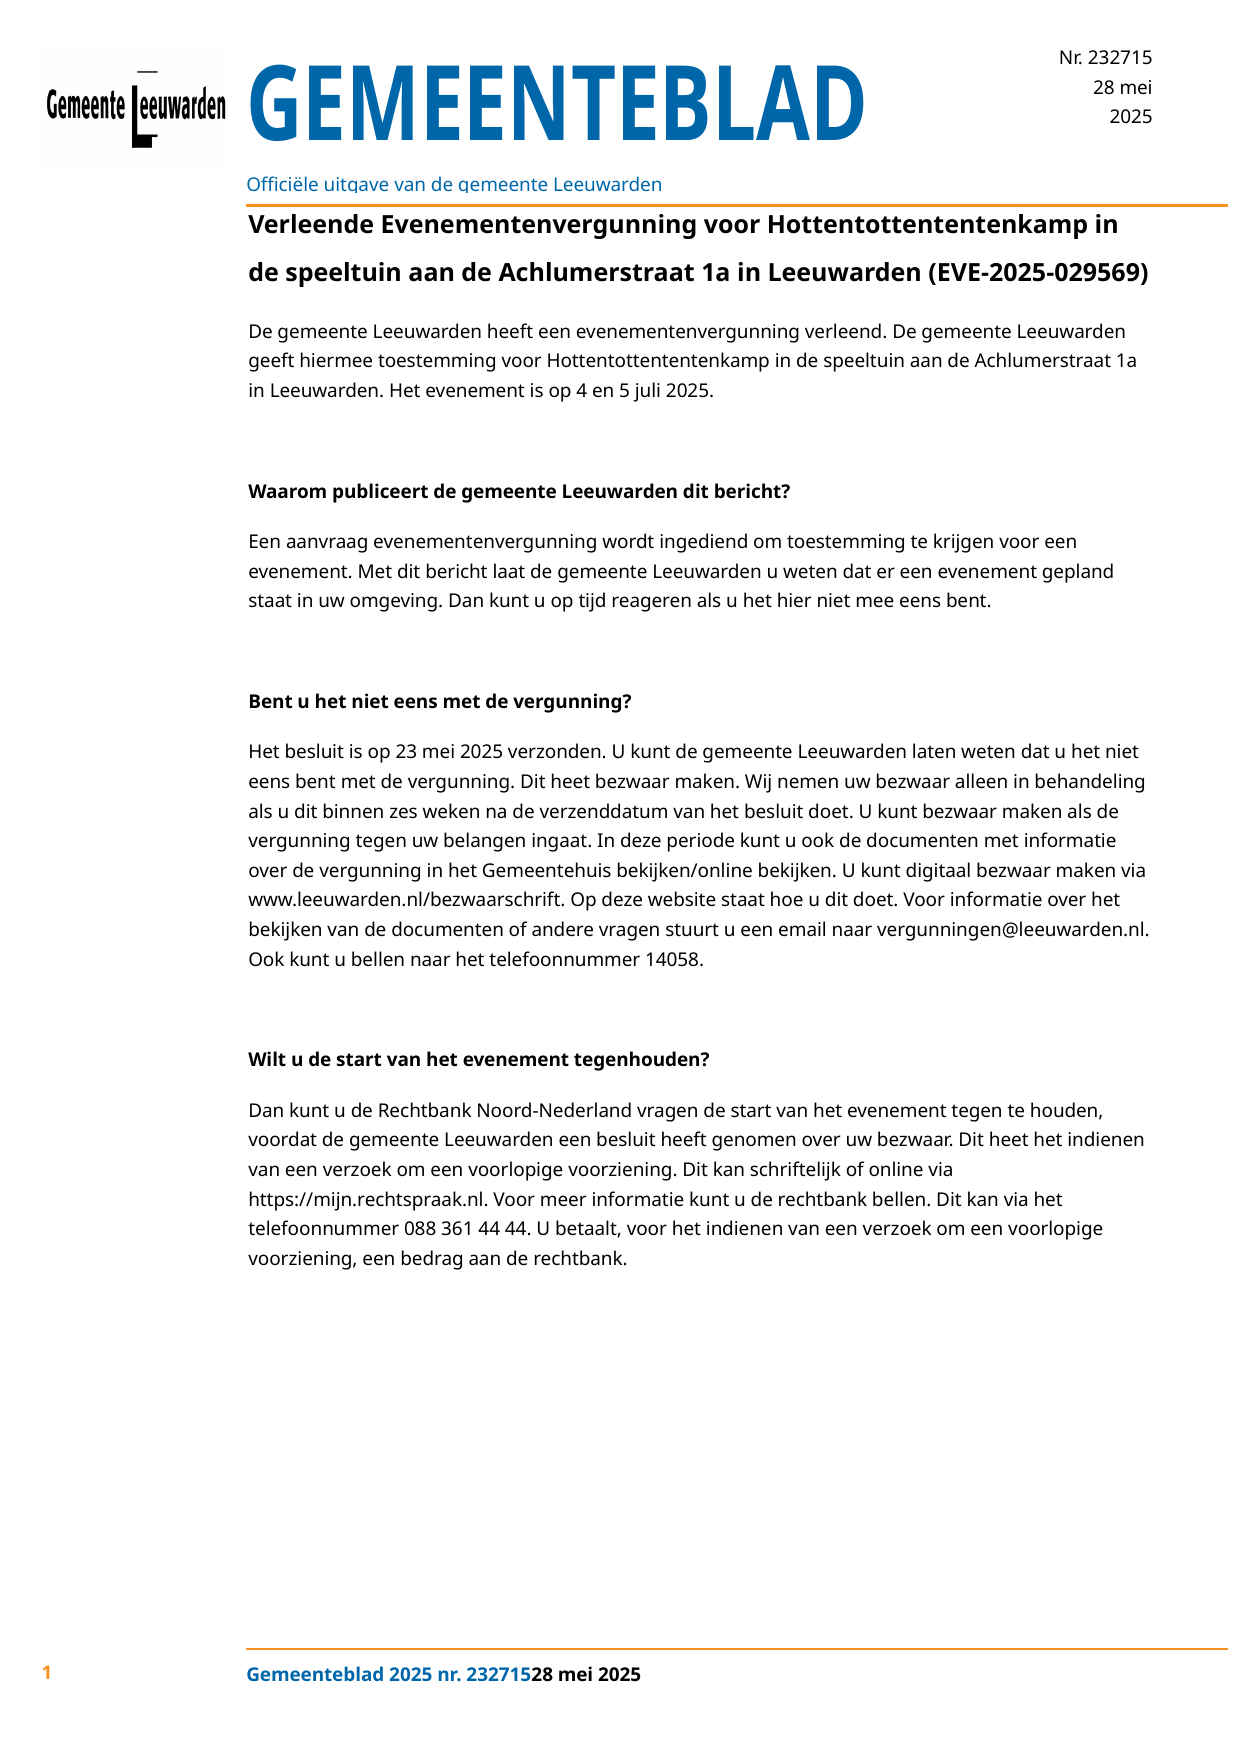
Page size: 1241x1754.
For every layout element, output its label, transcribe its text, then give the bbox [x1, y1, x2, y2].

text Een aanvraag evenementenvergunning wordt ingediend om toestemming te krijgen voor een evenement. Met dit bericht laat de gemeente Leeuwarden u weten dat er een evenement gepland staat in uw omgeving. Dan kunt u op tijd reageren als u het hier niet mee eens bent. [248, 528, 1152, 613]
text De gemeente Leeuwarden heeft een evenementenvergunning verleend. De gemeente Leeuwarden geeft hiermee toestemming voor Hottentottententenkamp in de speeltuin aan de Achlumerstraat 1a in Leeuwarden. Het evenement is op 4 en 5 juli 2025. [248, 318, 1152, 403]
text Bent u het niet eens met de vergunning? [248, 688, 1152, 714]
picture [41, 47, 231, 172]
text Verleende Evenementenvergunning voor Hottentottententenkamp in de speeltuin aan de Achlumerstraat 1a in Leeuwarden (EVE-2025-029569) [248, 207, 1152, 288]
text Dan kunt u de Rechtbank Noord-Nederland vragen de start van het evenement tegen te houden, voordat de gemeente Leeuwarden een besluit heeft genomen over uw bezwaar. Dit heet het indienen van een verzoek om een voorlopige voorziening. Dit kan schriftelijk of online via https://mijn.rechtspraak.nl. Voor meer informatie kunt u de rechtbank bellen. Dit kan via het telefoonnummer 088 361 44 44. U betaalt, voor het indienen van een verzoek om een voorlopige voorziening, een bedrag aan de rechtbank. [248, 1097, 1152, 1271]
text Waarom publiceert de gemeente Leeuwarden dit bericht? [248, 478, 1152, 504]
text Wilt u de start van het evenement tegenhouden? [248, 1047, 1152, 1072]
text Het besluit is op 23 mei 2025 verzonden. U kunt de gemeente Leeuwarden laten weten dat u het niet eens bent met de vergunning. Dit heet bezwaar maken. Wij nemen uw bezwaar alleen in behandeling als u dit binnen zes weken na de verzenddatum van het besluit doet. U kunt bezwaar maken als de vergunning tegen uw belangen ingaat. In deze periode kunt u ook de documenten met informatie over de vergunning in het Gemeentehuis bekijken/online bekijken. U kunt digitaal bezwaar maken via www.leeuwarden.nl/bezwaarschrift. Op deze website staat hoe u dit doet. Voor informatie over het bekijken van de documenten of andere vragen stuurt u een email naar vergunningen@leeuwarden.nl. Ook kunt u bellen naar het telefoonnummer 14058. [248, 739, 1152, 972]
